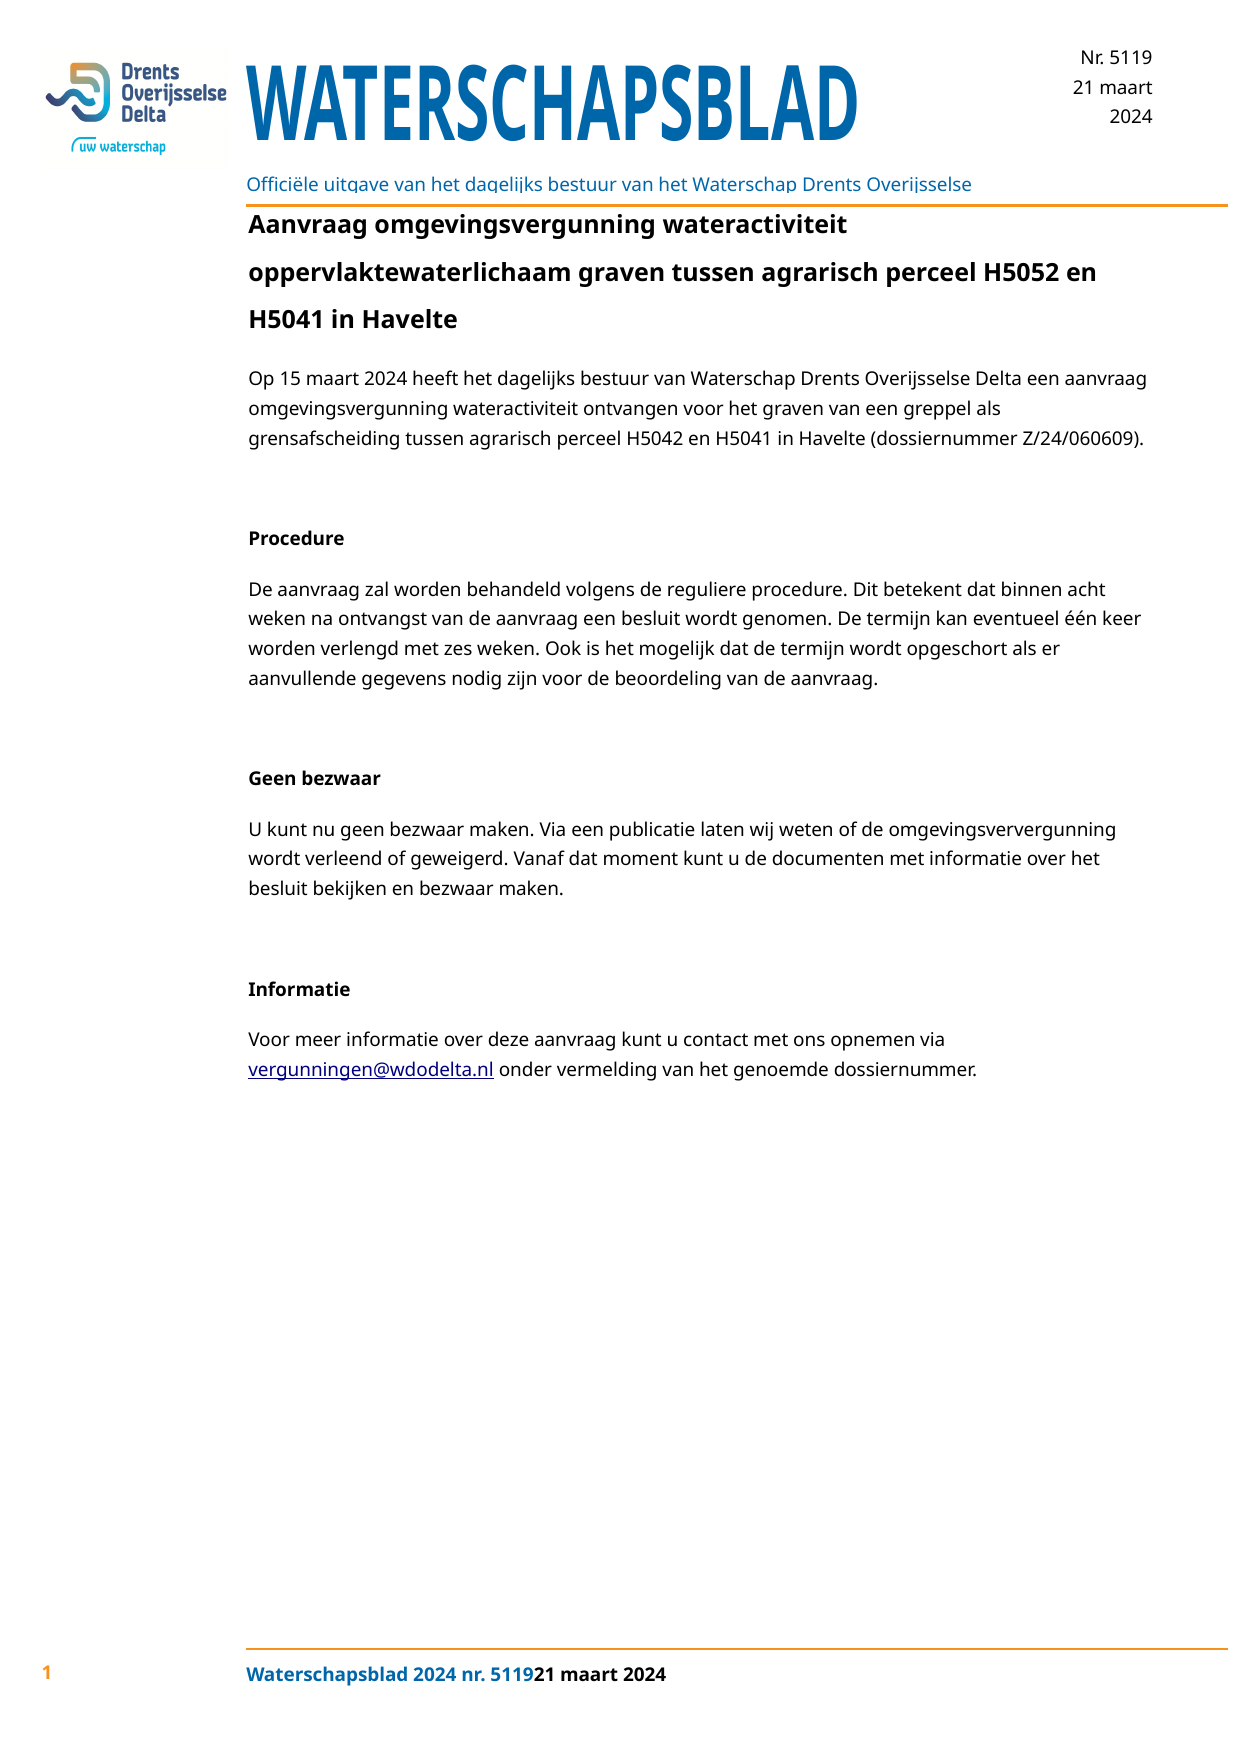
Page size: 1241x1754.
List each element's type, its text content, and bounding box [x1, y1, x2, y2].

text Procedure [248, 526, 1152, 551]
text De aanvraag zal worden behandeld volgens de reguliere procedure. Dit betekent dat binnen acht weken na ontvangst van de aanvraag een besluit wordt genomen. De termijn kan eventueel één keer worden verlengd met zes weken. Ook is het mogelijk dat de termijn wordt opgeschort als er aanvullende gegevens nodig zijn voor de beoordeling van de aanvraag. [248, 576, 1152, 690]
text Geen bezwaar [248, 766, 1152, 791]
text Aanvraag omgevingsvergunning wateractiviteit oppervlaktewaterlichaam graven tussen agrarisch perceel H5052 en H5041 in Havelte [248, 207, 1152, 336]
picture [41, 47, 231, 172]
text Voor meer informatie over deze aanvraag kunt u contact met ons opnemen via vergunningen@wdodelta.nl onder vermelding van het genoemde dossiernummer. [248, 1026, 1152, 1082]
text U kunt nu geen bezwaar maken. Via een publicatie laten wij weten of de omgevingsververgunning wordt verleend of geweigerd. Vanaf dat moment kunt u de documenten met informatie over het besluit bekijken en bezwaar maken. [248, 816, 1152, 901]
text Op 15 maart 2024 heeft het dagelijks bestuur van Waterschap Drents Overijsselse Delta een aanvraag omgevingsvergunning wateractiviteit ontvangen voor het graven van een greppel als grensafscheiding tussen agrarisch perceel H5042 en H5041 in Havelte (dossiernummer Z/24/060609). [248, 366, 1152, 450]
text Informatie [248, 976, 1152, 1002]
